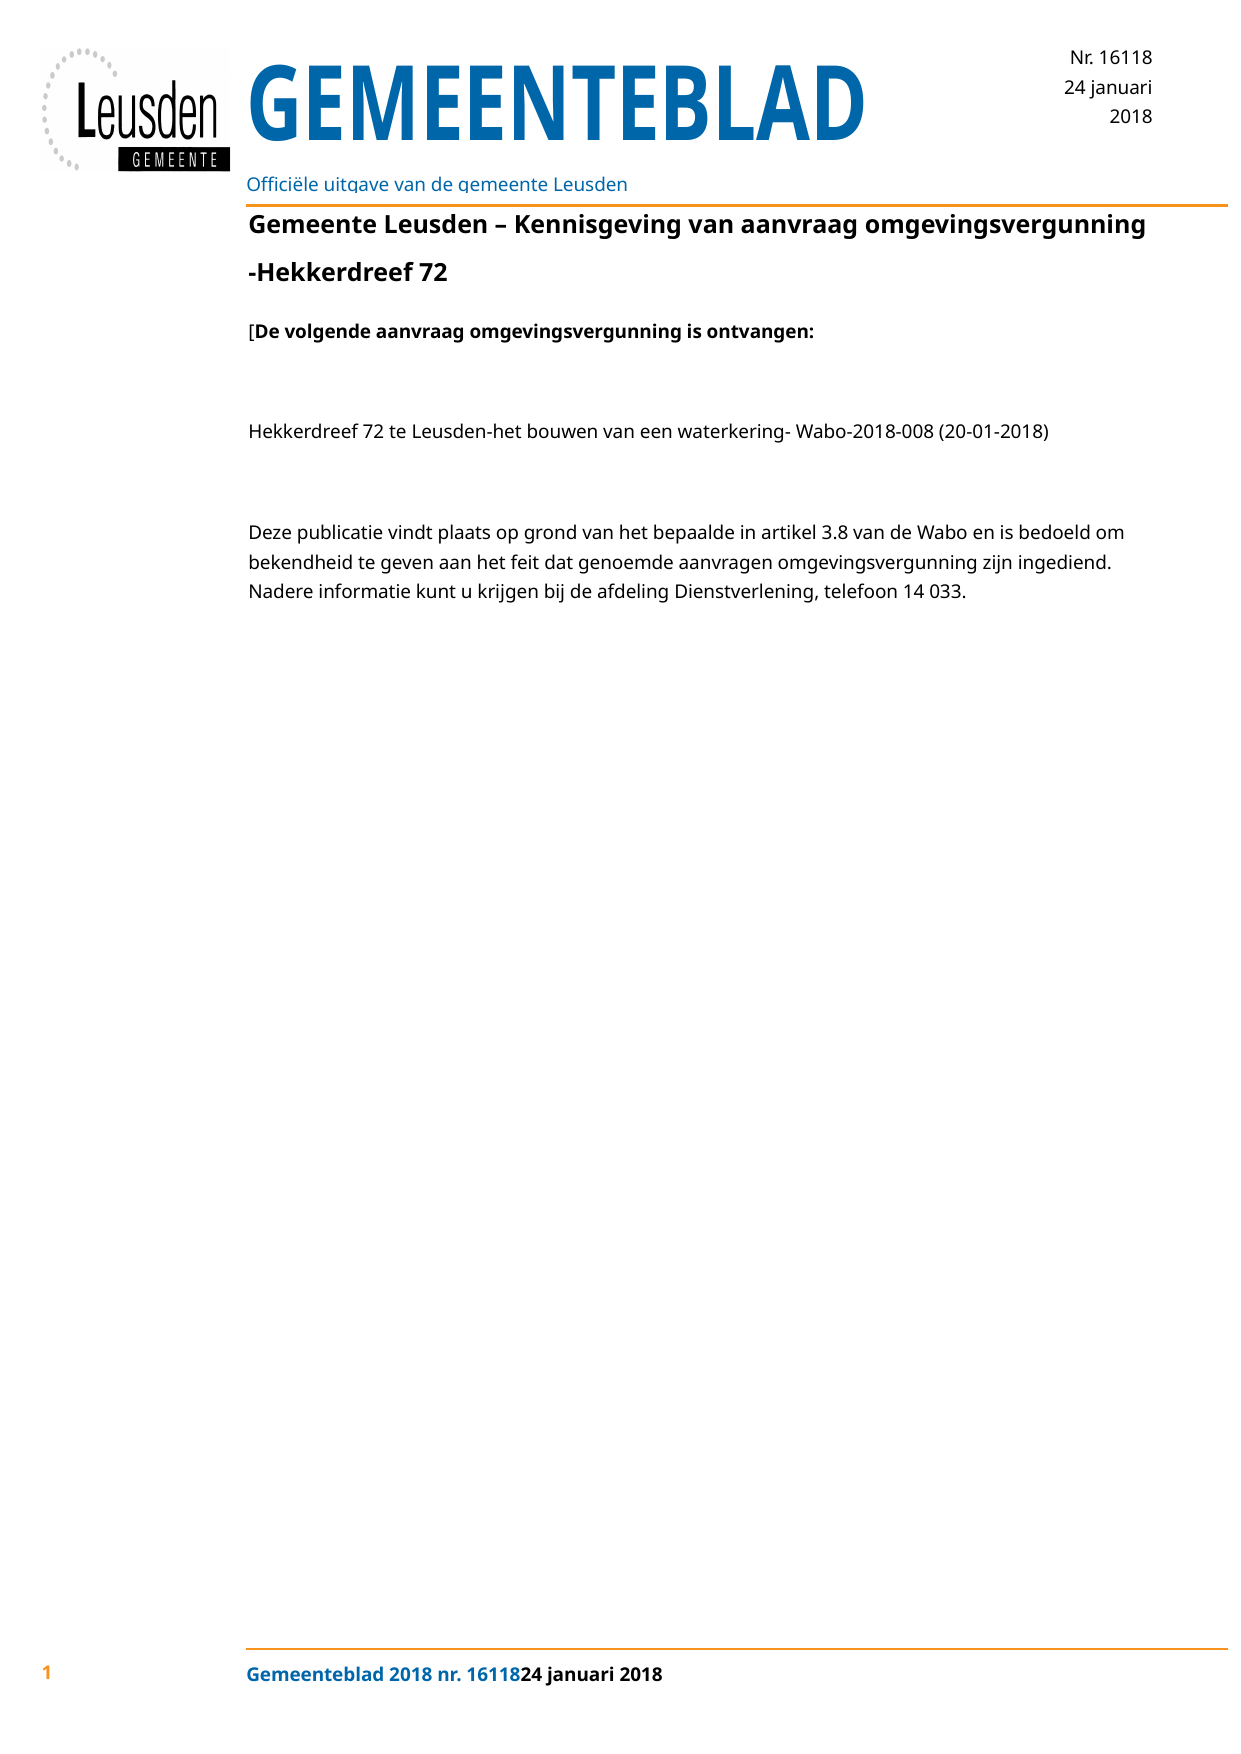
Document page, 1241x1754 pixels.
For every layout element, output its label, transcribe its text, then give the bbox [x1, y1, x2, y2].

text [De volgende aanvraag omgevingsvergunning is ontvangen: [248, 318, 1152, 344]
text Gemeente Leusden – Kennisgeving van aanvraag omgevingsvergunning -Hekkerdreef 72 [248, 207, 1152, 288]
picture [41, 47, 231, 172]
text Hekkerdreef 72 te Leusden-het bouwen van een waterkering- Wabo-2018-008 (20-01-2018) [248, 419, 1152, 444]
text Deze publicatie vindt plaats op grond van het bepaalde in artikel 3.8 van de Wabo en is bedoeld om bekendheid te geven aan het feit dat genoemde aanvragen omgevingsvergunning zijn ingediend. Nadere informatie kunt u krijgen bij de afdeling Dienstverlening, telefoon 14 033. [248, 519, 1152, 604]
